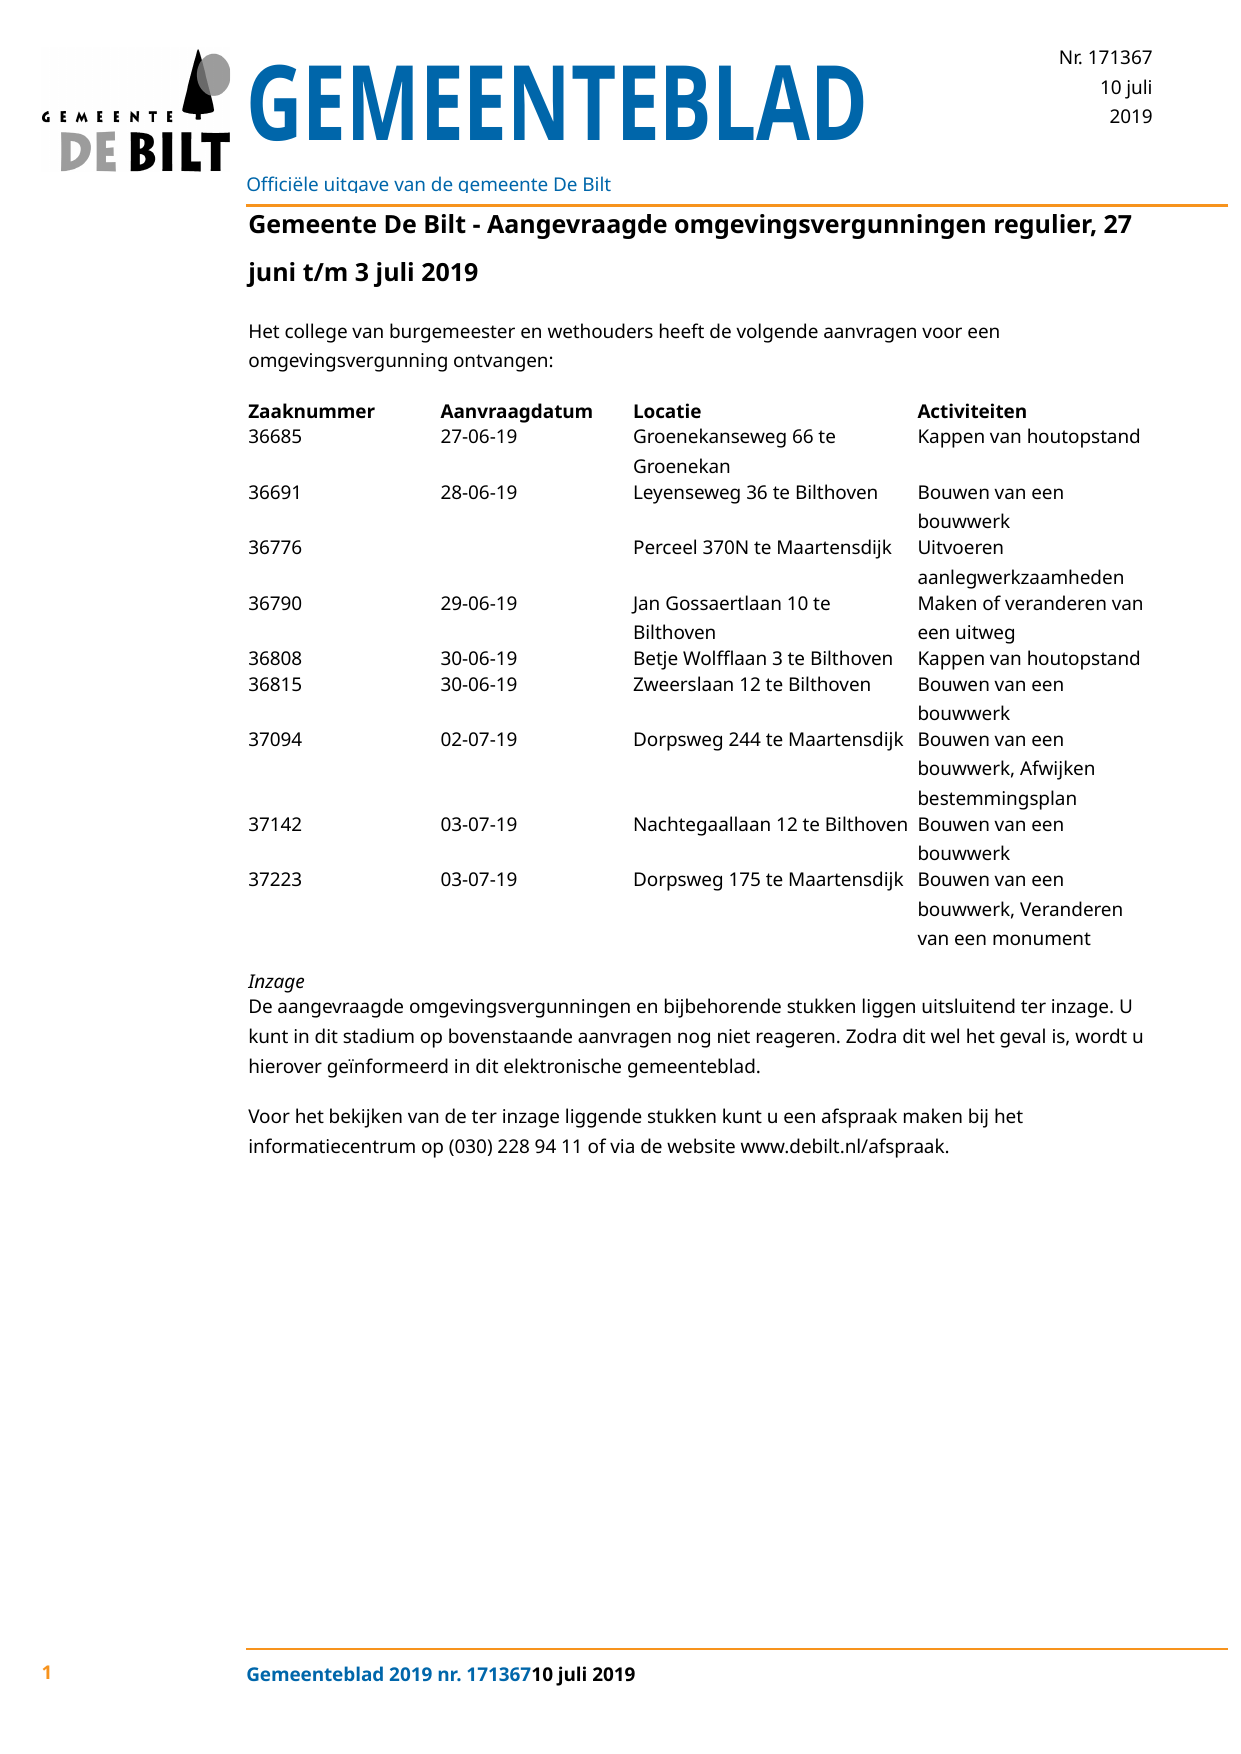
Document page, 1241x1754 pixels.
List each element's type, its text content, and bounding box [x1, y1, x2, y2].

table_cell Perceel 370N te Maartensdijk [633, 534, 917, 590]
table_cell Bouwen van een bouwwerk [917, 811, 1152, 866]
table_cell Bouwen van een bouwwerk [917, 479, 1152, 534]
table_cell 36790 [248, 590, 440, 645]
table_cell Dorpsweg 175 te Maartensdijk [633, 866, 917, 951]
table_cell Bouwen van een bouwwerk, Veranderen van een monument [917, 866, 1152, 951]
table_cell Zweerslaan 12 te Bilthoven [633, 671, 917, 726]
table_cell Uitvoeren aanlegwerkzaamheden [917, 534, 1152, 590]
table_cell Maken of veranderen van een uitweg [917, 590, 1152, 645]
table_cell 03-07-19 [440, 866, 633, 951]
table_header Aanvraagdatum [440, 398, 633, 424]
table_cell Jan Gossaertlaan 10 te Bilthoven [633, 590, 917, 645]
table_cell 27-06-19 [440, 424, 633, 479]
picture [41, 47, 231, 172]
table_cell 36776 [248, 534, 440, 590]
table_cell 29-06-19 [440, 590, 633, 645]
table_cell Kappen van houtopstand [917, 424, 1152, 479]
text Gemeente De Bilt - Aangevraagde omgevingsvergunningen regulier, 27 juni t/m 3 juli 2019 [248, 207, 1152, 288]
table_cell 37094 [248, 726, 440, 811]
table_header Activiteiten [917, 398, 1152, 424]
table_cell 02-07-19 [440, 726, 633, 811]
table_cell Leyenseweg 36 te Bilthoven [633, 479, 917, 534]
table_header Zaaknummer [248, 398, 440, 424]
table_cell 37142 [248, 811, 440, 866]
table_cell Bouwen van een bouwwerk [917, 671, 1152, 726]
table_cell Nachtegaallaan 12 te Bilthoven [633, 811, 917, 866]
text Voor het bekijken van de ter inzage liggende stukken kunt u een afspraak maken bij het informatiecentrum op (030) 228 94 11 of via de website www.debilt.nl/afspraak. [248, 1103, 1152, 1158]
table_header Locatie [633, 398, 917, 424]
table_cell 30-06-19 [440, 645, 633, 671]
table_cell 03-07-19 [440, 811, 633, 866]
table_cell Bouwen van een bouwwerk, Afwijken bestemmingsplan [917, 726, 1152, 811]
table_cell 30-06-19 [440, 671, 633, 726]
table_cell 37223 [248, 866, 440, 951]
table_cell Betje Wolfflaan 3 te Bilthoven [633, 645, 917, 671]
text Het college van burgemeester en wethouders heeft de volgende aanvragen voor een omgevingsvergunning ontvangen: [248, 318, 1152, 373]
text Inzage [248, 968, 1152, 994]
text De aangevraagde omgevingsvergunningen en bijbehorende stukken liggen uitsluitend ter inzage. U kunt in dit stadium op bovenstaande aanvragen nog niet reageren. Zodra dit wel het geval is, wordt u hierover geïnformeerd in dit elektronische gemeenteblad. [248, 994, 1152, 1078]
table_cell [440, 534, 633, 590]
table_cell 36815 [248, 671, 440, 726]
table_cell 36691 [248, 479, 440, 534]
table_cell Kappen van houtopstand [917, 645, 1152, 671]
table_cell Groenekanseweg 66 te Groenekan [633, 424, 917, 479]
table_cell 36808 [248, 645, 440, 671]
table_cell Dorpsweg 244 te Maartensdijk [633, 726, 917, 811]
table_cell 36685 [248, 424, 440, 479]
table_cell 28-06-19 [440, 479, 633, 534]
